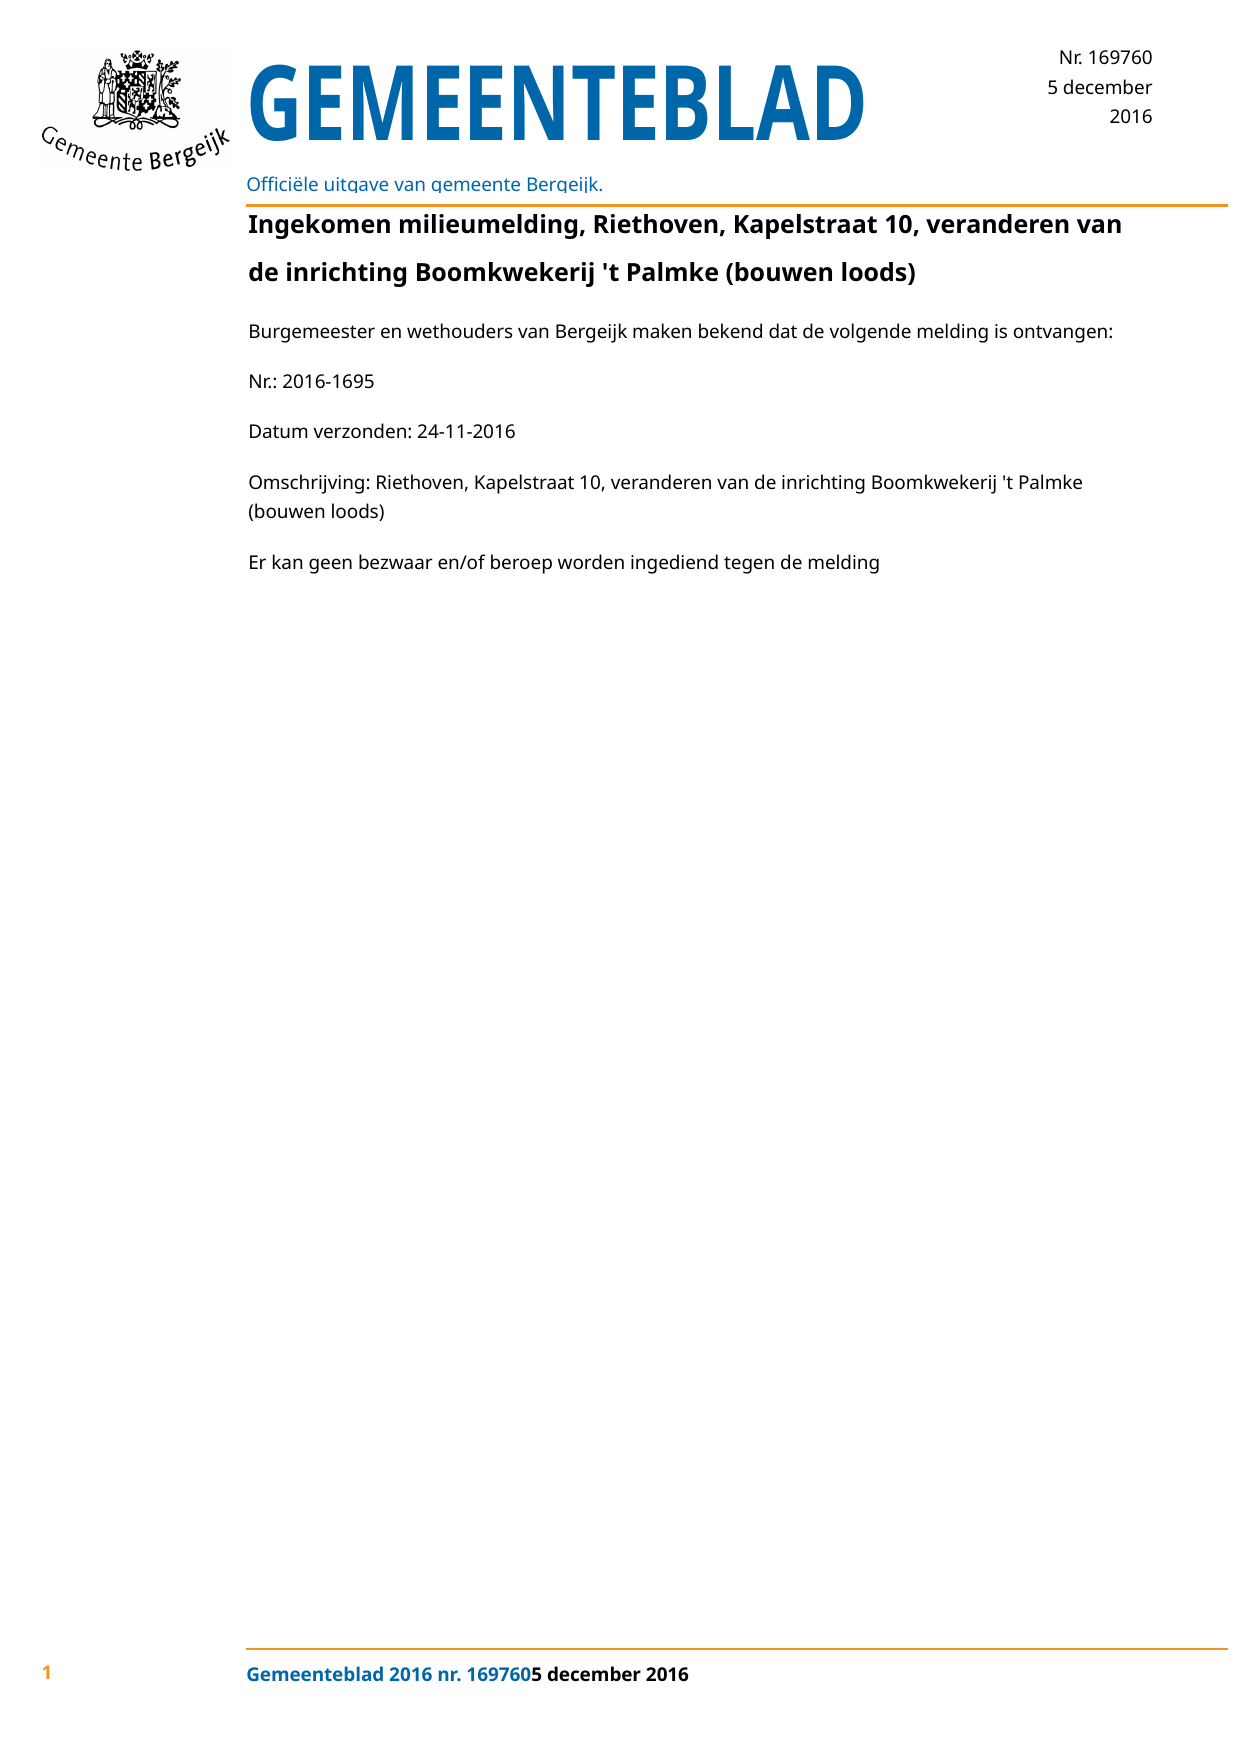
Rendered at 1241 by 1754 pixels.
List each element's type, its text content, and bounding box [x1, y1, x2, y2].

text Burgemeester en wethouders van Bergeijk maken bekend dat de volgende melding is ontvangen: [248, 318, 1152, 344]
text Ingekomen milieumelding, Riethoven, Kapelstraat 10, veranderen van de inrichting Boomkwekerij 't Palmke (bouwen loods) [248, 207, 1152, 288]
text Datum verzonden: 24-11-2016 [248, 419, 1152, 444]
picture [41, 47, 231, 172]
text Nr.: 2016-1695 [248, 368, 1152, 394]
text Omschrijving: Riethoven, Kapelstraat 10, veranderen van de inrichting Boomkwekerij 't Palmke (bouwen loods) [248, 469, 1152, 524]
text Er kan geen bezwaar en/of beroep worden ingediend tegen de melding [248, 549, 1152, 575]
